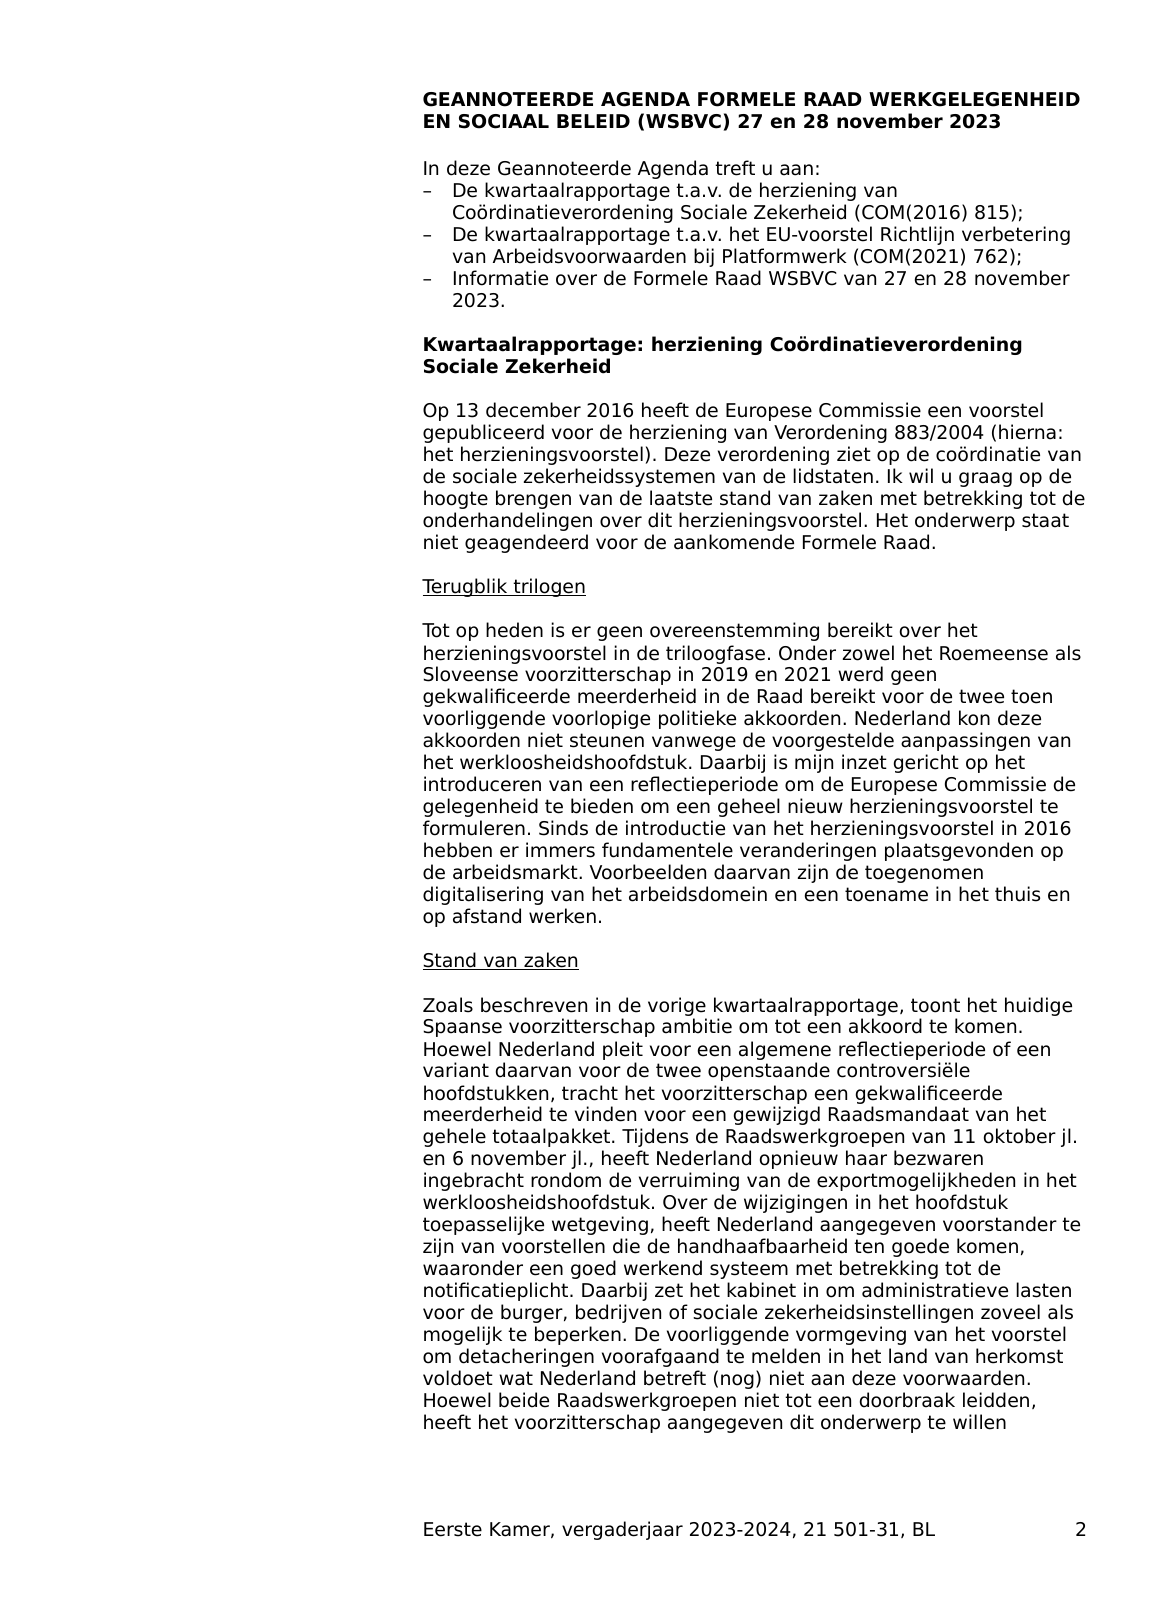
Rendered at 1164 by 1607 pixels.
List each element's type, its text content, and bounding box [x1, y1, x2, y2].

text – Informatie over de Formele Raad WSBVC van 27 en 28 november 2023. [422, 268, 1087, 312]
text – De kwartaalrapportage t.a.v. de herziening van Coördinatieverordening Sociale Zekerheid (COM(2016) 815); [422, 180, 1087, 224]
subtitle GEANNOTEERDE AGENDA FORMELE RAAD WERKGELEGENHEID EN SOCIAAL BELEID (WSBVC) 27 en 28 november 2023 [422, 89, 1087, 133]
text Op 13 december 2016 heeft de Europese Commissie een voorstel gepubliceerd voor de herziening van Verordening 883/2004 (hierna: het herzieningsvoorstel). Deze verordening ziet op de coördinatie van de sociale zekerheidssystemen van de lidstaten. Ik wil u graag op de hoogte brengen van de laatste stand van zaken met betrekking tot de onderhandelingen over dit herzieningsvoorstel. Het onderwerp staat niet geagendeerd voor de aankomende Formele Raad. [422, 400, 1087, 554]
text Tot op heden is er geen overeenstemming bereikt over het herzieningsvoorstel in de triloogfase. Onder zowel het Roemeense als Sloveense voorzitterschap in 2019 en 2021 werd geen gekwalificeerde meerderheid in de Raad bereikt voor de twee toen voorliggende voorlopige politieke akkoorden. Nederland kon deze akkoorden niet steunen vanwege de voorgestelde aanpassingen van het werkloosheidshoofdstuk. Daarbij is mijn inzet gericht op het introduceren van een reflectieperiode om de Europese Commissie de gelegenheid te bieden om een geheel nieuw herzieningsvoorstel te formuleren. Sinds de introductie van het herzieningsvoorstel in 2016 hebben er immers fundamentele veranderingen plaatsgevonden op de arbeidsmarkt. Voorbeelden daarvan zijn de toegenomen digitalisering van het arbeidsdomein en een toename in het thuis en op afstand werken. [422, 620, 1087, 928]
text In deze Geannoteerde Agenda treft u aan: [422, 158, 1087, 180]
subtitle Stand van zaken [422, 950, 1087, 972]
text – De kwartaalrapportage t.a.v. het EU-voorstel Richtlijn verbetering van Arbeidsvoorwaarden bij Platformwerk (COM(2021) 762); [422, 224, 1087, 268]
text Zoals beschreven in de vorige kwartaalrapportage, toont het huidige Spaanse voorzitterschap ambitie om tot een akkoord te komen. Hoewel Nederland pleit voor een algemene reflectieperiode of een variant daarvan voor de twee openstaande controversiële hoofdstukken, tracht het voorzitterschap een gekwalificeerde meerderheid te vinden voor een gewijzigd Raadsmandaat van het gehele totaalpakket. Tijdens de Raadswerkgroepen van 11 oktober jl. en 6 november jl., heeft Nederland opnieuw haar bezwaren ingebracht rondom de verruiming van de exportmogelijkheden in het werkloosheidshoofdstuk. Over de wijzigingen in het hoofdstuk toepasselijke wetgeving, heeft Nederland aangegeven voorstander te zijn van voorstellen die de handhaafbaarheid ten goede komen, waaronder een goed werkend systeem met betrekking tot de notificatieplicht. Daarbij zet het kabinet in om administratieve lasten voor de burger, bedrijven of sociale zekerheidsinstellingen zoveel als mogelijk te beperken. De voorliggende vormgeving van het voorstel om detacheringen voorafgaand te melden in het land van herkomst voldoet wat Nederland betreft (nog) niet aan deze voorwaarden. Hoewel beide Raadswerkgroepen niet tot een doorbraak leidden, heeft het voorzitterschap aangegeven dit onderwerp te willen [422, 994, 1087, 1434]
subtitle Kwartaalrapportage: herziening Coördinatieverordening Sociale Zekerheid [422, 334, 1087, 378]
subtitle Terugblik trilogen [422, 576, 1087, 598]
